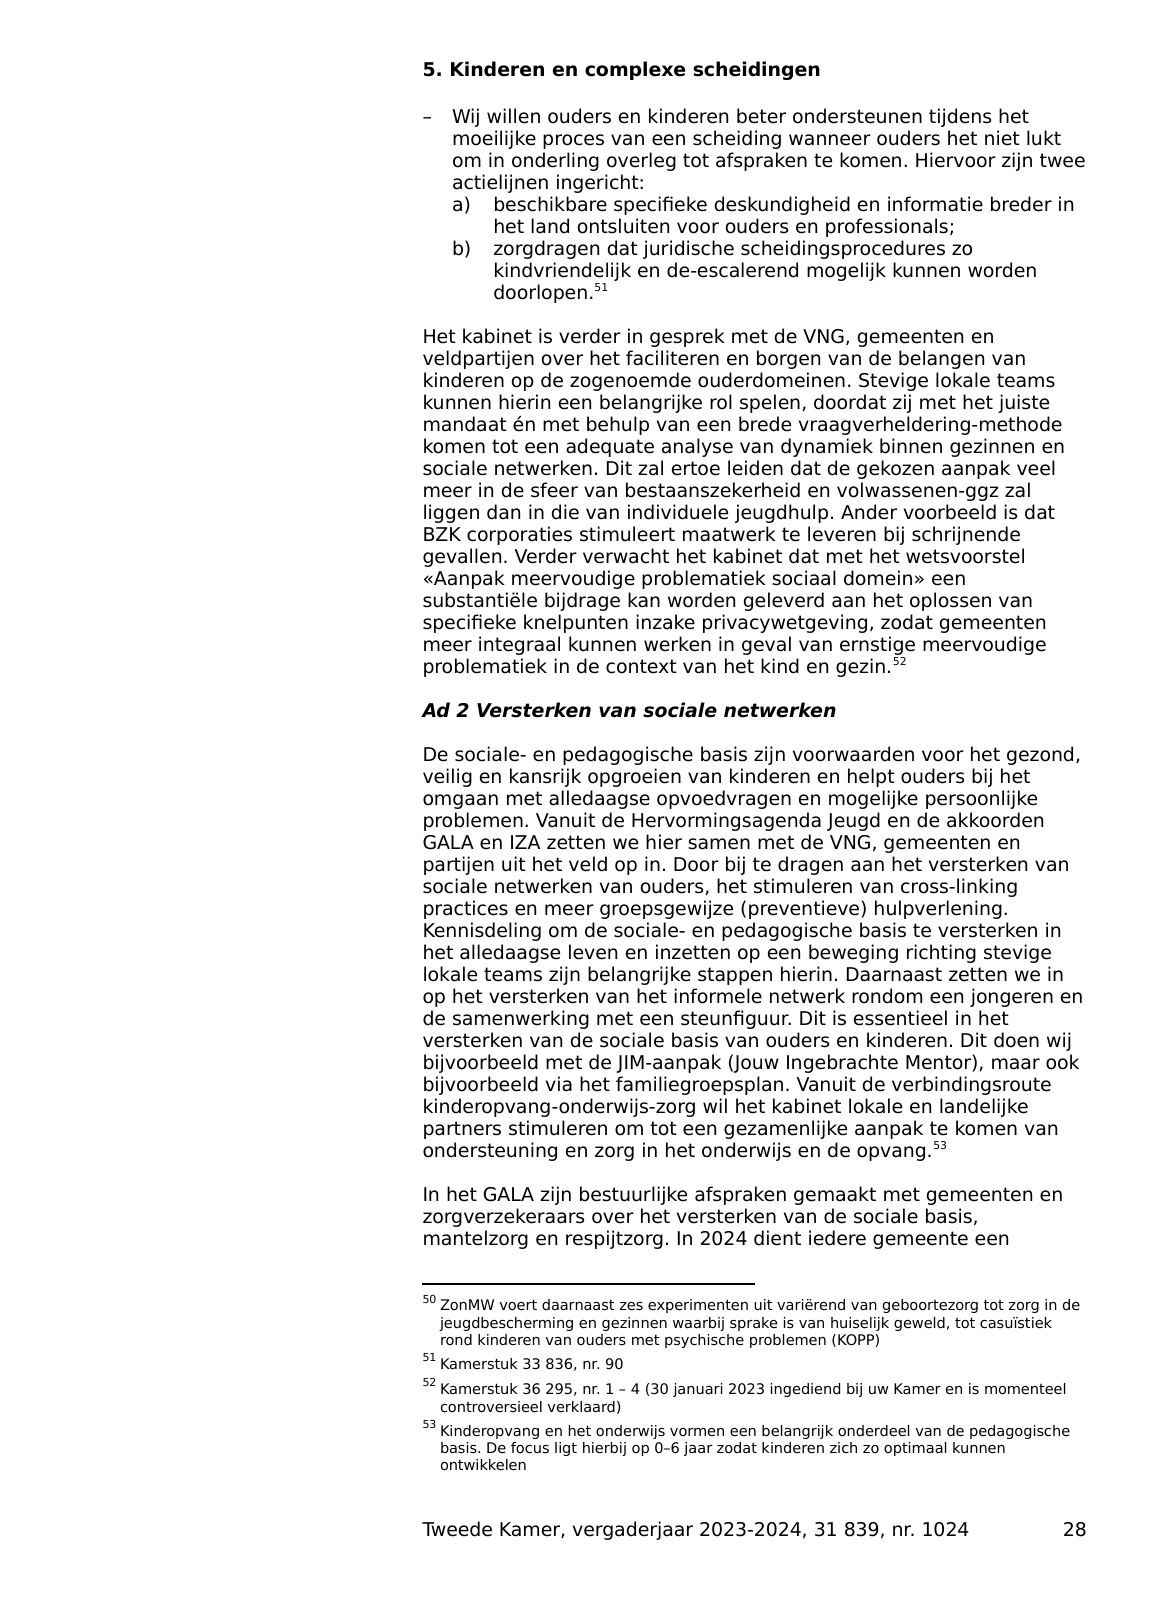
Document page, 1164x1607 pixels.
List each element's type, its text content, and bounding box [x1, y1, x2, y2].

text b) zorgdragen dat juridische scheidingsprocedures zo kindvriendelijk en de-escalerend mogelijk kunnen worden doorlopen. [452, 238, 1087, 304]
text – Wij willen ouders en kinderen beter ondersteunen tijdens het moeilijke proces van een scheiding wanneer ouders het niet lukt om in onderling overleg tot afspraken te komen. Hiervoor zijn twee actielijnen ingericht: [422, 106, 1087, 194]
text De sociale- en pedagogische basis zijn voorwaarden voor het gezond, veilig en kansrijk opgroeien van kinderen en helpt ouders bij het omgaan met alledaagse opvoedvragen en mogelijke persoonlijke problemen. Vanuit de Hervormingsagenda Jeugd en de akkoorden GALA en IZA zetten we hier samen met de VNG, gemeenten en partijen uit het veld op in. Door bij te dragen aan het versterken van sociale netwerken van ouders, het stimuleren van cross-linking practices en meer groepsgewijze (preventieve) hulpverlening. Kennisdeling om de sociale- en pedagogische basis te versterken in het alledaagse leven en inzetten op een beweging richting stevige lokale teams zijn belangrijke stappen hierin. Daarnaast zetten we in op het versterken van het informele netwerk rondom een jongeren en de samenwerking met een steunfiguur. Dit is essentieel in het versterken van de sociale basis van ouders en kinderen. Dit doen wij bijvoorbeeld met de JIM-aanpak (Jouw Ingebrachte Mentor), maar ook bijvoorbeeld via het familiegroepsplan. Vanuit de verbindingsroute kinderopvang-onderwijs-zorg wil het kabinet lokale en landelijke partners stimuleren om tot een gezamenlijke aanpak te komen van ondersteuning en zorg in het onderwijs en de opvang. [422, 744, 1087, 1162]
text Het kabinet is verder in gesprek met de VNG, gemeenten en veldpartijen over het faciliteren en borgen van de belangen van kinderen op de zogenoemde ouderdomeinen. Stevige lokale teams kunnen hierin een belangrijke rol spelen, doordat zij met het juiste mandaat én met behulp van een brede vraagverheldering-methode komen tot een adequate analyse van dynamiek binnen gezinnen en sociale netwerken. Dit zal ertoe leiden dat de gekozen aanpak veel meer in de sfeer van bestaanszekerheid en volwassenen-ggz zal liggen dan in die van individuele jeugdhulp. Ander voorbeeld is dat BZK corporaties stimuleert maatwerk te leveren bij schrijnende gevallen. Verder verwacht het kabinet dat met het wetsvoorstel «Aanpak meervoudige problematiek sociaal domein» een substantiële bijdrage kan worden geleverd aan het oplossen van specifieke knelpunten inzake privacywetgeving, zodat gemeenten meer integraal kunnen werken in geval van ernstige meervoudige problematiek in de context van het kind en gezin. [422, 326, 1087, 678]
text In het GALA zijn bestuurlijke afspraken gemaakt met gemeenten en zorgverzekeraars over het versterken van de sociale basis, mantelzorg en respijtzorg. In 2024 dient iedere gemeente een [422, 1184, 1087, 1250]
text Kamerstuk 33 836, nr. 90 [422, 1352, 1087, 1374]
text Kamerstuk 36 295, nr. 1 – 4 (30 januari 2023 ingediend bij uw Kamer en is momenteel controversieel verklaard) [422, 1377, 1087, 1416]
text ZonMW voert daarnaast zes experimenten uit variërend van geboortezorg tot zorg in de jeugdbescherming en gezinnen waarbij sprake is van huiselijk geweld, tot casuïstiek rond kinderen van ouders met psychische problemen (KOPP) [422, 1293, 1087, 1349]
text a) beschikbare specifieke deskundigheid en informatie breder in het land ontsluiten voor ouders en professionals; [452, 194, 1087, 238]
text Kinderopvang en het onderwijs vormen een belangrijk onderdeel van de pedagogische basis. De focus ligt hierbij op 0–6 jaar zodat kinderen zich zo optimaal kunnen ontwikkelen [422, 1418, 1087, 1474]
subtitle 5. Kinderen en complexe scheidingen [422, 59, 1087, 81]
subtitle Ad 2 Versterken van sociale netwerken [422, 700, 1087, 722]
